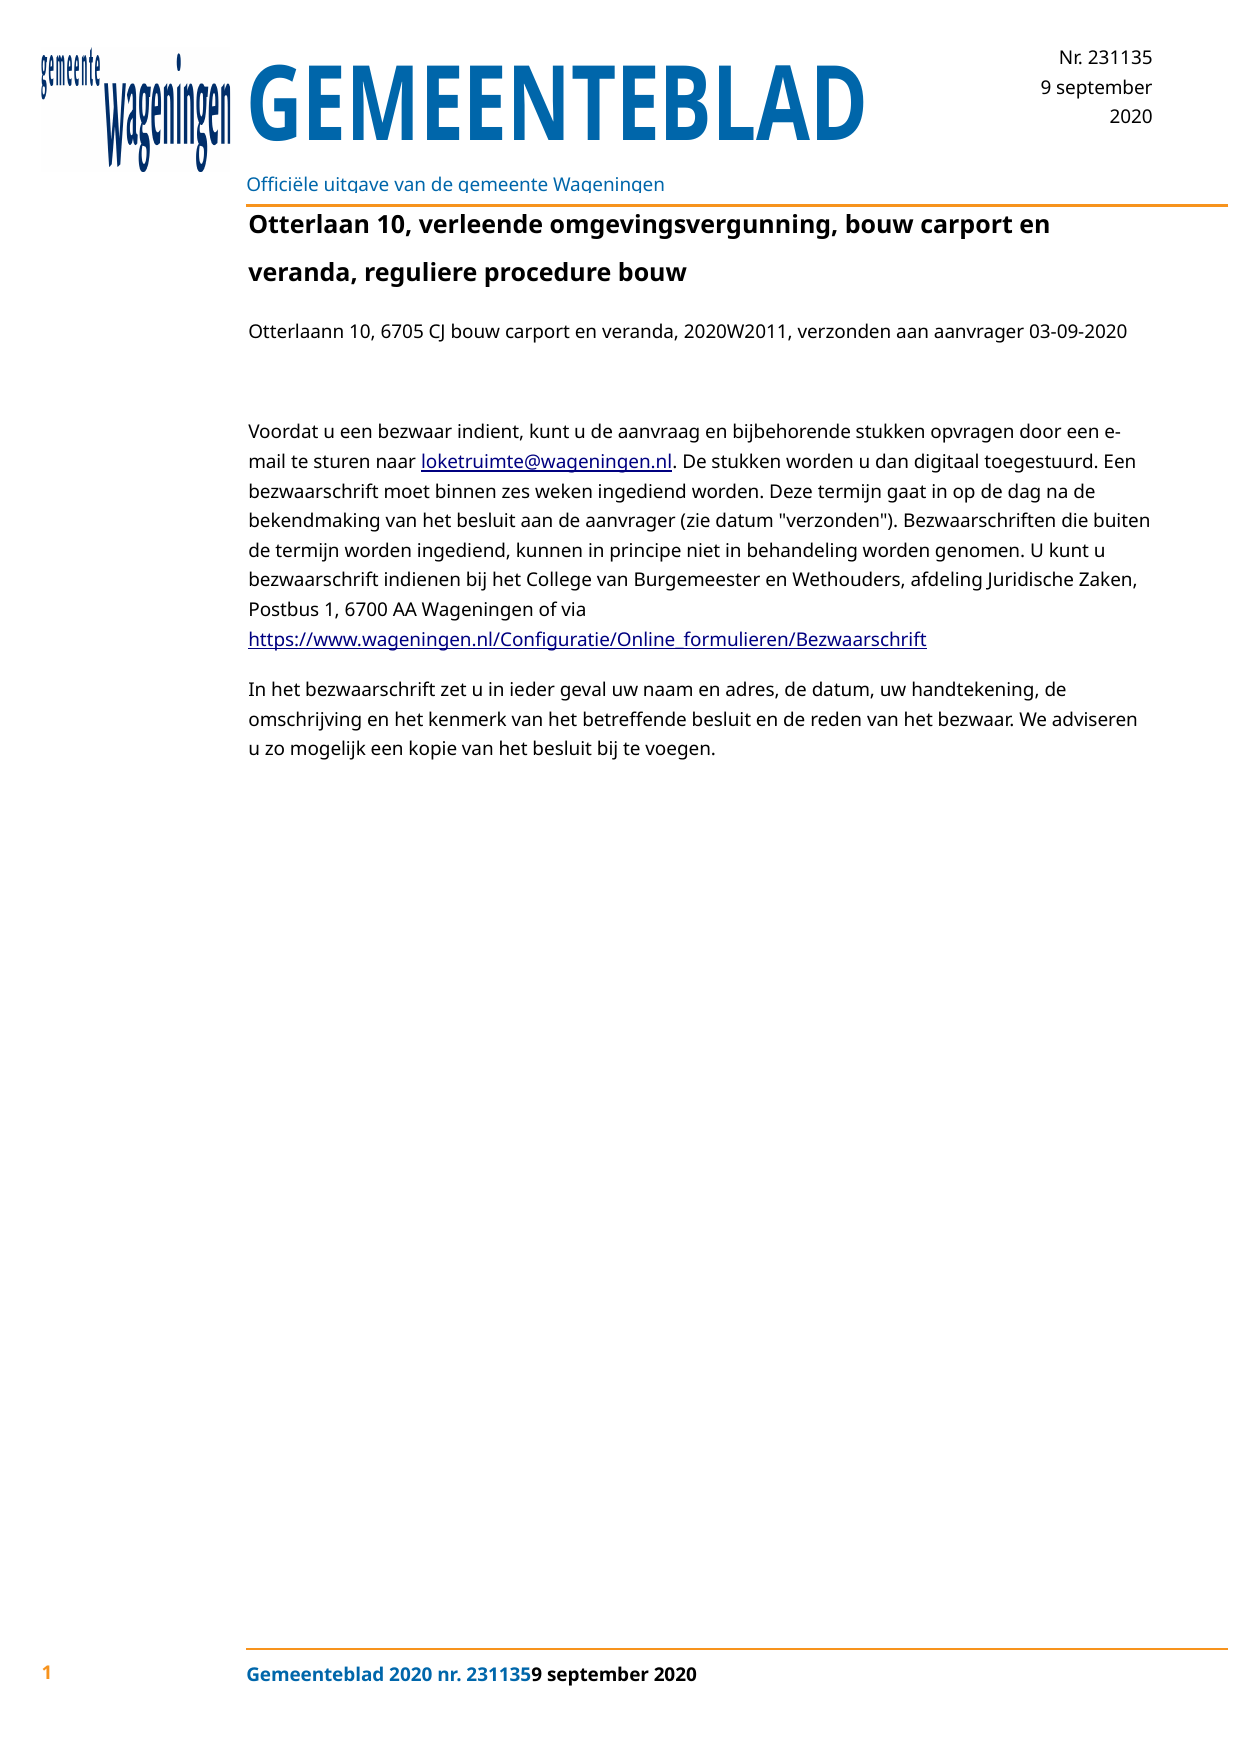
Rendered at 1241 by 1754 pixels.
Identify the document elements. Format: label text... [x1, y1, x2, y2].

text Voordat u een bezwaar indient, kunt u de aanvraag en bijbehorende stukken opvragen door een e-mail te sturen naar loketruimte@wageningen.nl. De stukken worden u dan digitaal toegestuurd. Een bezwaarschrift moet binnen zes weken ingediend worden. Deze termijn gaat in op de dag na de bekendmaking van het besluit aan de aanvrager (zie datum "verzonden"). Bezwaarschriften die buiten de termijn worden ingediend, kunnen in principe niet in behandeling worden genomen. U kunt u bezwaarschrift indienen bij het College van Burgemeester en Wethouders, afdeling Juridische Zaken, Postbus 1, 6700 AA Wageningen of via https://www.wageningen.nl/Configuratie/Online_formulieren/Bezwaarschrift [248, 419, 1152, 652]
text Otterlaann 10, 6705 CJ bouw carport en veranda, 2020W2011, verzonden aan aanvrager 03-09-2020 [248, 318, 1152, 344]
picture [41, 47, 231, 172]
text Otterlaan 10, verleende omgevingsvergunning, bouw carport en veranda, reguliere procedure bouw [248, 207, 1152, 288]
text In het bezwaarschrift zet u in ieder geval uw naam en adres, de datum, uw handtekening, de omschrijving en het kenmerk van het betreffende besluit en de reden van het bezwaar. We adviseren u zo mogelijk een kopie van het besluit bij te voegen. [248, 676, 1152, 761]
